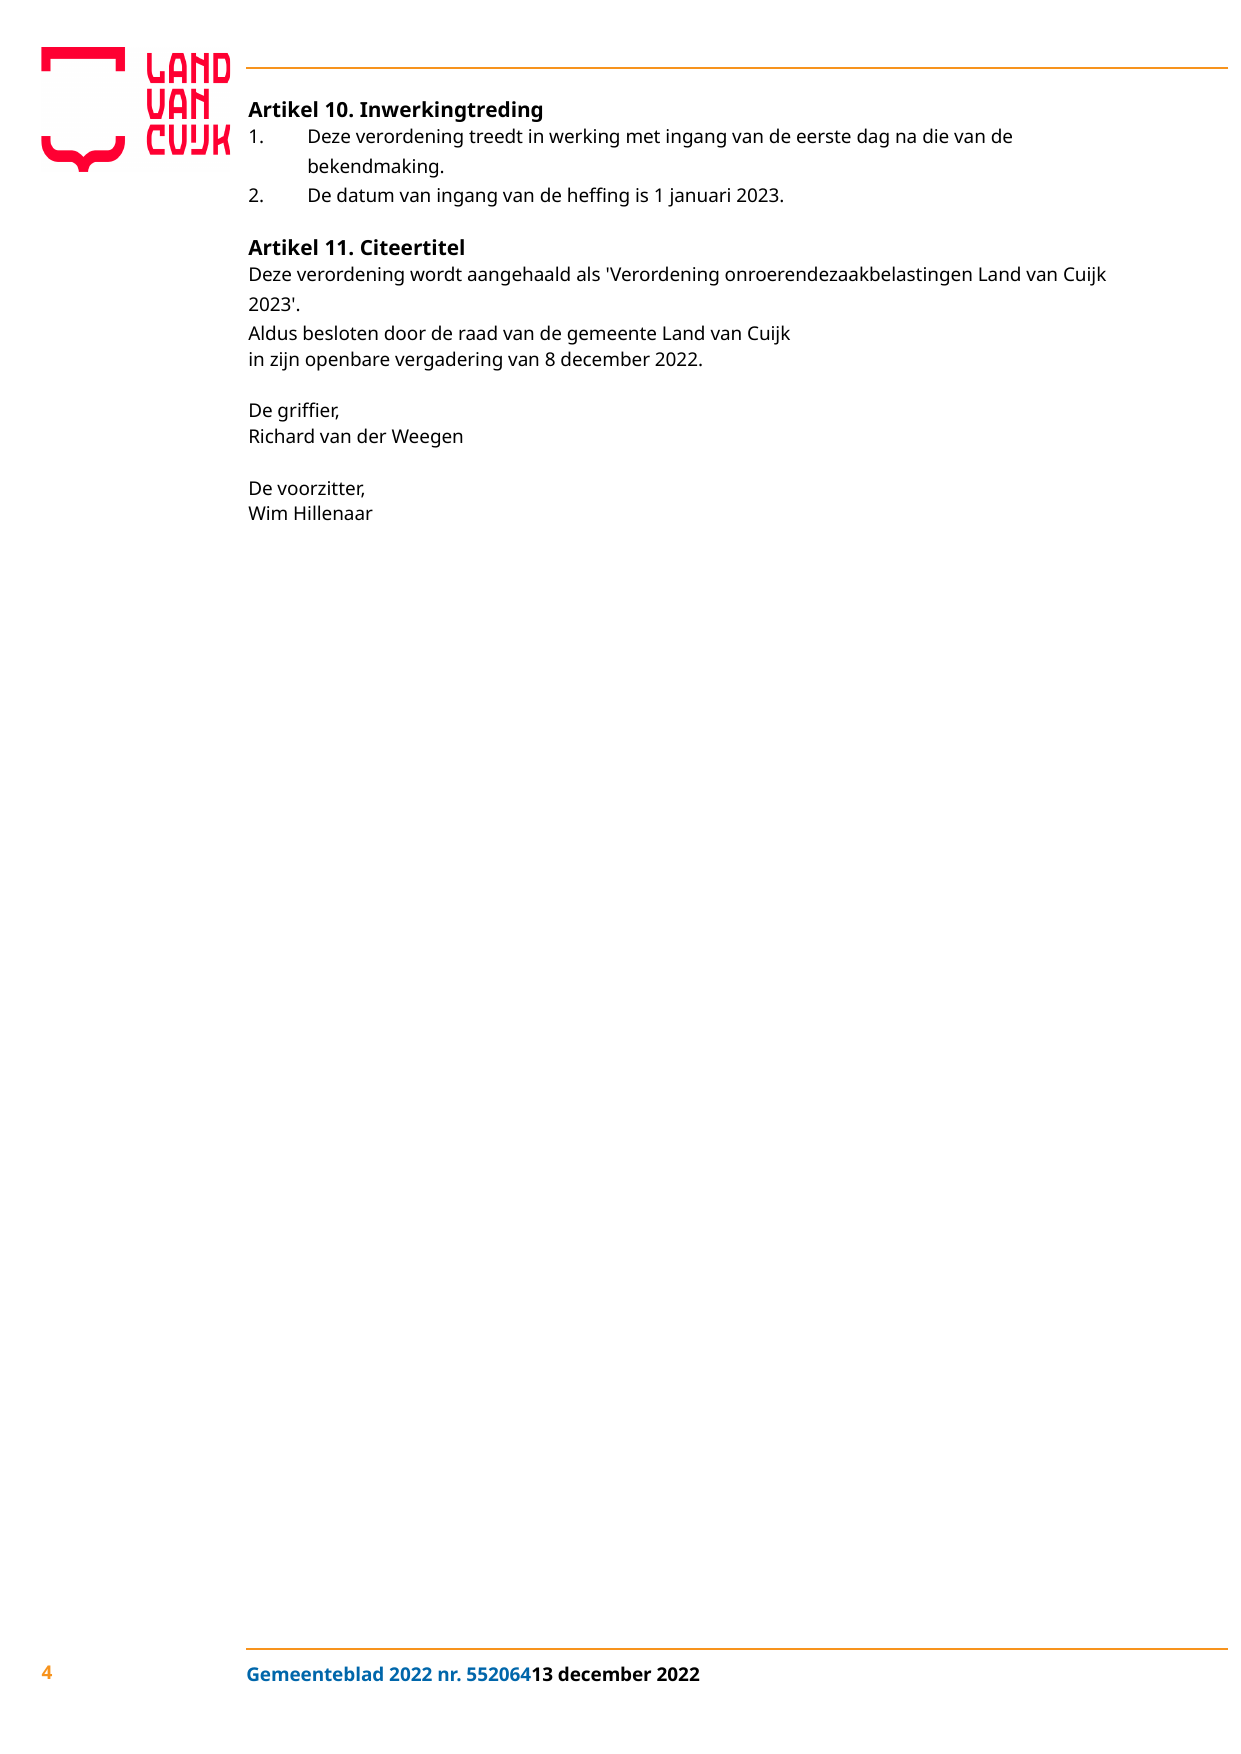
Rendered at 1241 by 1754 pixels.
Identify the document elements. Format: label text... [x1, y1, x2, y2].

text De voorzitter, [248, 475, 1152, 501]
text Richard van der Weegen [248, 423, 1152, 449]
text Artikel 10. Inwerkingtreding [248, 95, 1152, 123]
text De griffier, [248, 398, 1152, 423]
text Wim Hillenaar [248, 501, 1152, 526]
picture [41, 47, 231, 172]
text Aldus besloten door de raad van de gemeente Land van Cuijk [248, 320, 1152, 346]
list Deze verordening treedt in werking met ingang van de eerste dag na die van de bekendmaking. [248, 123, 1152, 178]
text in zijn openbare vergadering van 8 december 2022. [248, 346, 1152, 372]
text Artikel 11. Citeertitel [248, 233, 1152, 261]
list De datum van ingang van de heffing is 1 januari 2023. [248, 182, 1152, 208]
text Deze verordening wordt aangehaald als 'Verordening onroerendezaakbelastingen Land van Cuijk 2023'. [248, 261, 1152, 317]
